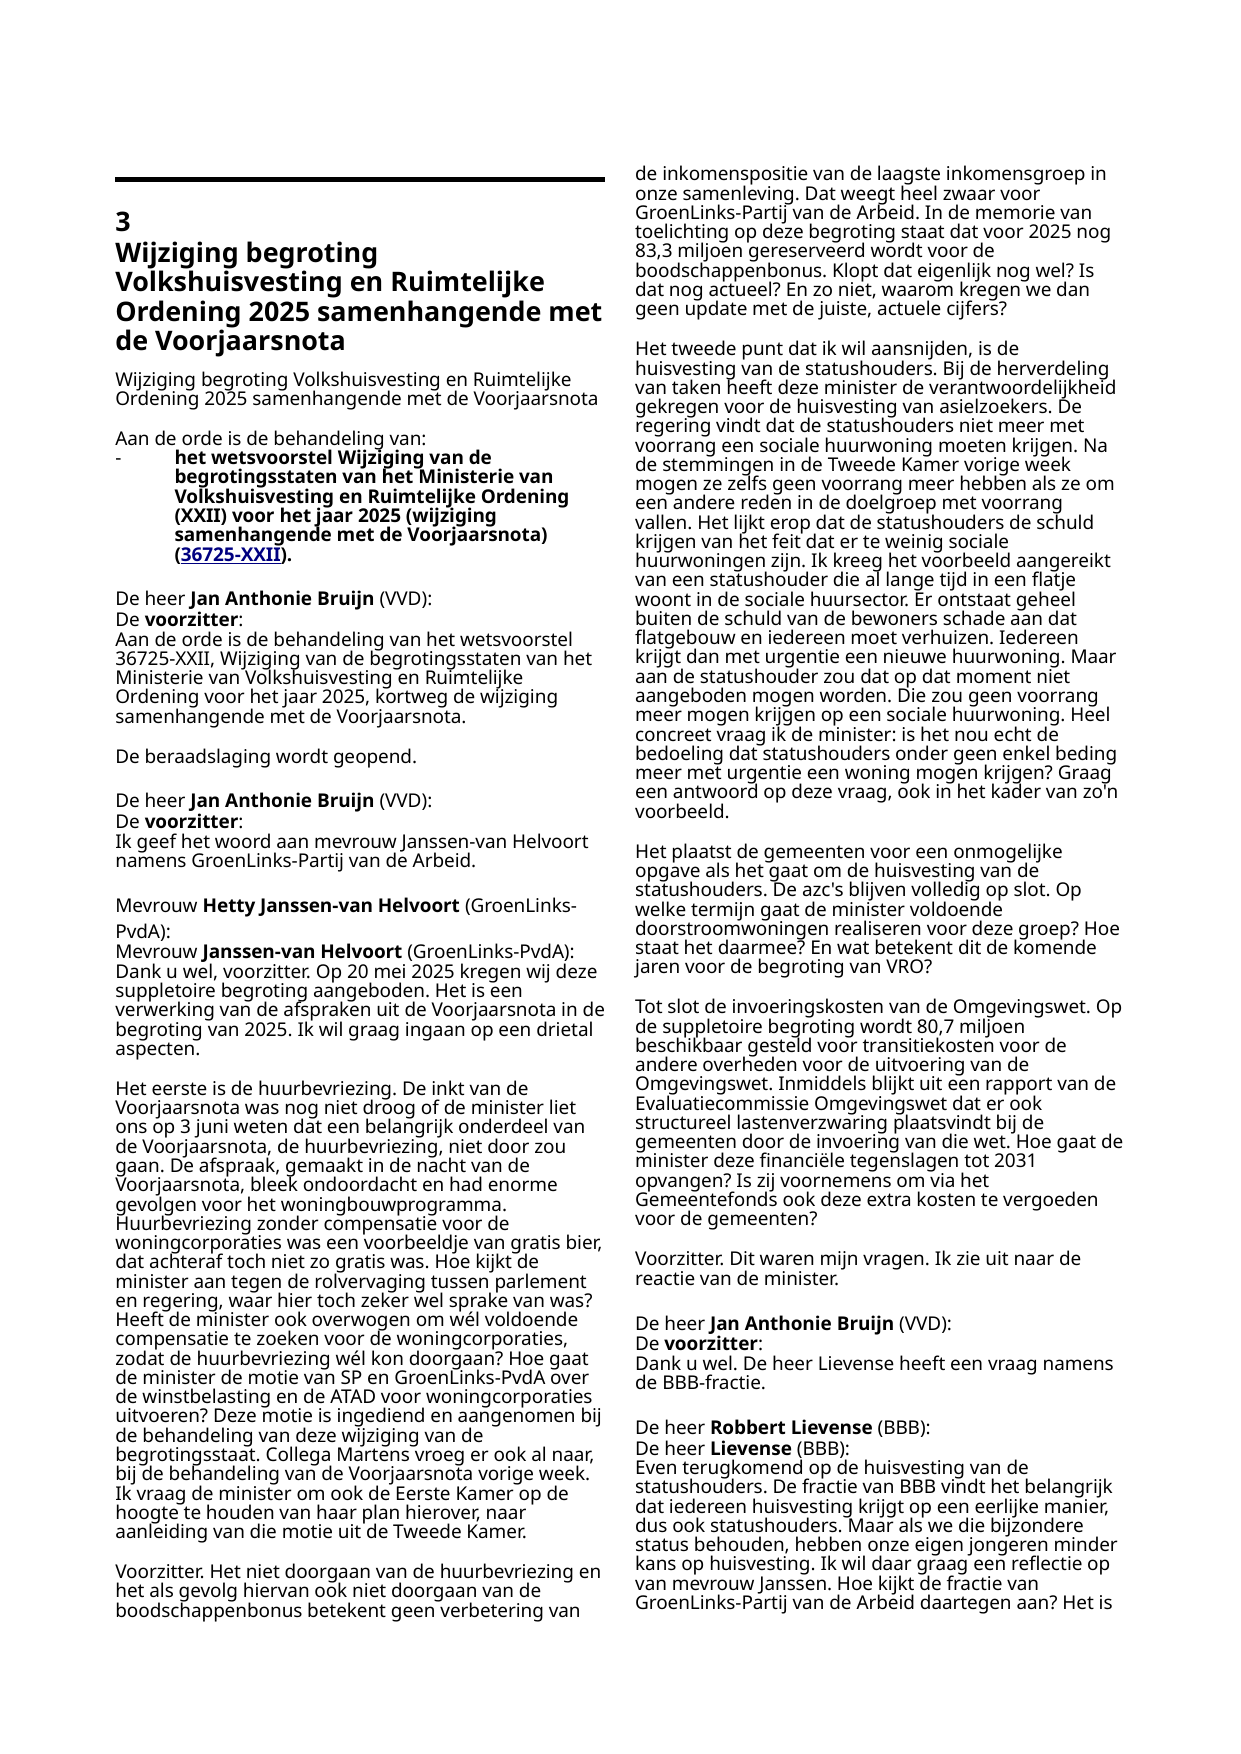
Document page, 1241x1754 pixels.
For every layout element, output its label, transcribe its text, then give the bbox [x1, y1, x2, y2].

text Tot slot de invoeringskosten van de Omgevingswet. Op de suppletoire begroting wordt 80,7 miljoen beschikbaar gesteld voor transitiekosten voor de andere overheden voor de uitvoering van de Omgevingswet. Inmiddels blijkt uit een rapport van de Evaluatiecommissie Omgevingswet dat er ook structureel lastenverzwaring plaatsvindt bij de gemeenten door de invoering van die wet. Hoe gaat de minister deze financiële tegenslagen tot 2031 opvangen? Is zij voornemens om via het Gemeentefonds ook deze extra kosten te vergoeden voor de gemeenten? [635, 998, 1125, 1229]
text de inkomenspositie van de laagste inkomensgroep in onze samenleving. Dat weegt heel zwaar voor GroenLinks-Partij van de Arbeid. In de memorie van toelichting op deze begroting staat dat voor 2025 nog 83,3 miljoen gereserveerd wordt voor de boodschappenbonus. Klopt dat eigenlijk nog wel? Is dat nog actueel? En zo niet, waarom kregen we dan geen update met de juiste, actuele cijfers? [635, 165, 1125, 319]
text Wijziging begroting Volkshuisvesting en Ruimtelijke Ordening 2025 samenhangende met de Voorjaarsnota [115, 371, 605, 409]
text Aan de orde is de behandeling van: [115, 430, 605, 449]
text Mevrouw Janssen-van Helvoort (GroenLinks-PvdA): [115, 943, 605, 963]
text Mevrouw Hetty Janssen-van Helvoort (GroenLinks-PvdA): [115, 892, 605, 943]
text Voorzitter. Het niet doorgaan van de huurbevriezing en het als gevolg hiervan ook niet doorgaan van de boodschappenbonus betekent geen verbetering van [115, 1563, 605, 1621]
text Het plaatst de gemeenten voor een onmogelijke opgave als het gaat om de huisvesting van de statushouders. De azc's blijven volledig op slot. Op welke termijn gaat de minister voldoende doorstroomwoningen realiseren voor deze groep? Hoe staat het daarmee? En wat betekent dit de komende jaren voor de begroting van VRO? [635, 843, 1125, 978]
text De heer Robbert Lievense (BBB): [635, 1414, 1125, 1440]
text 3 [115, 203, 605, 239]
text De voorzitter: [635, 1335, 1125, 1355]
text Dank u wel. De heer Lievense heeft een vraag namens de BBB-fractie. [635, 1355, 1125, 1393]
text De heer Jan Anthonie Bruijn (VVD): [115, 586, 605, 611]
text De beraadslaging wordt geopend. [115, 748, 605, 767]
text De voorzitter: [115, 813, 605, 833]
list het wetsvoorstel Wijziging van de begrotingsstaten van het Ministerie van Volkshuisvesting en Ruimtelijke Ordening (XXII) voor het jaar 2025 (wijziging samenhangende met de Voorjaarsnota) (36725-XXII). [115, 449, 605, 565]
text Ik geef het woord aan mevrouw Janssen-van Helvoort namens GroenLinks-Partij van de Arbeid. [115, 833, 605, 871]
text De heer Jan Anthonie Bruijn (VVD): [115, 788, 605, 813]
text Het eerste is de huurbevriezing. De inkt van de Voorjaarsnota was nog niet droog of de minister liet ons op 3 juni weten dat een belangrijk onderdeel van de Voorjaarsnota, de huurbevriezing, niet door zou gaan. De afspraak, gemaakt in de nacht van de Voorjaarsnota, bleek ondoordacht en had enorme gevolgen voor het woningbouwprogramma. Huurbevriezing zonder compensatie voor de woningcorporaties was een voorbeeldje van gratis bier, dat achteraf toch niet zo gratis was. Hoe kijkt de minister aan tegen de rolvervaging tussen parlement en regering, waar hier toch zeker wel sprake van was? Heeft de minister ook overwogen om wél voldoende compensatie te zoeken voor de woningcorporaties, zodat de huurbevriezing wél kon doorgaan? Hoe gaat de minister de motie van SP en GroenLinks-PvdA over de winstbelasting en de ATAD voor woningcorporaties uitvoeren? Deze motie is ingediend en aangenomen bij de behandeling van deze wijziging van de begrotingsstaat. Collega Martens vroeg er ook al naar, bij de behandeling van de Voorjaarsnota vorige week. Ik vraag de minister om ook de Eerste Kamer op de hoogte te houden van haar plan hierover, naar aanleiding van die motie uit de Tweede Kamer. [115, 1080, 605, 1542]
text De heer Lievense (BBB): [635, 1440, 1125, 1459]
text Aan de orde is de behandeling van het wetsvoorstel 36725-XXII, Wijziging van de begrotingsstaten van het Ministerie van Volkshuisvesting en Ruimtelijke Ordening voor het jaar 2025, kortweg de wijziging samenhangende met de Voorjaarsnota. [115, 631, 605, 727]
text De heer Jan Anthonie Bruijn (VVD): [635, 1310, 1125, 1335]
text Dank u wel, voorzitter. Op 20 mei 2025 kregen wij deze suppletoire begroting aangeboden. Het is een verwerking van de afspraken uit de Voorjaarsnota in de begroting van 2025. Ik wil graag ingaan op een drietal aspecten. [115, 963, 605, 1059]
text Wijziging begroting Volkshuisvesting en Ruimtelijke Ordening 2025 samenhangende met de Voorjaarsnota [115, 239, 605, 371]
text De voorzitter: [115, 611, 605, 631]
text Even terugkomend op de huisvesting van de statushouders. De fractie van BBB vindt het belangrijk dat iedereen huisvesting krijgt op een eerlijke manier, dus ook statushouders. Maar als we die bijzondere status behouden, hebben onze eigen jongeren minder kans op huisvesting. Ik wil daar graag een reflectie op van mevrouw Janssen. Hoe kijkt de fractie van GroenLinks-Partij van de Arbeid daartegen aan? Het is [635, 1459, 1125, 1613]
text Het tweede punt dat ik wil aansnijden, is de huisvesting van de statushouders. Bij de herverdeling van taken heeft deze minister de verantwoordelijkheid gekregen voor de huisvesting van asielzoekers. De regering vindt dat de statushouders niet meer met voorrang een sociale huurwoning moeten krijgen. Na de stemmingen in de Tweede Kamer vorige week mogen ze zelfs geen voorrang meer hebben als ze om een andere reden in de doelgroep met voorrang vallen. Het lijkt erop dat de statushouders de schuld krijgen van het feit dat er te weinig sociale huurwoningen zijn. Ik kreeg het voorbeeld aangereikt van een statushouder die al lange tijd in een flatje woont in de sociale huursector. Er ontstaat geheel buiten de schuld van de bewoners schade aan dat flatgebouw en iedereen moet verhuizen. Iedereen krijgt dan met urgentie een nieuwe huurwoning. Maar aan de statushouder zou dat op dat moment niet aangeboden mogen worden. Die zou geen voorrang meer mogen krijgen op een sociale huurwoning. Heel concreet vraag ik de minister: is het nou echt de bedoeling dat statushouders onder geen enkel beding meer met urgentie een woning mogen krijgen? Graag een antwoord op deze vraag, ook in het kader van zo'n voorbeeld. [635, 340, 1125, 822]
text Voorzitter. Dit waren mijn vragen. Ik zie uit naar de reactie van de minister. [635, 1250, 1125, 1289]
